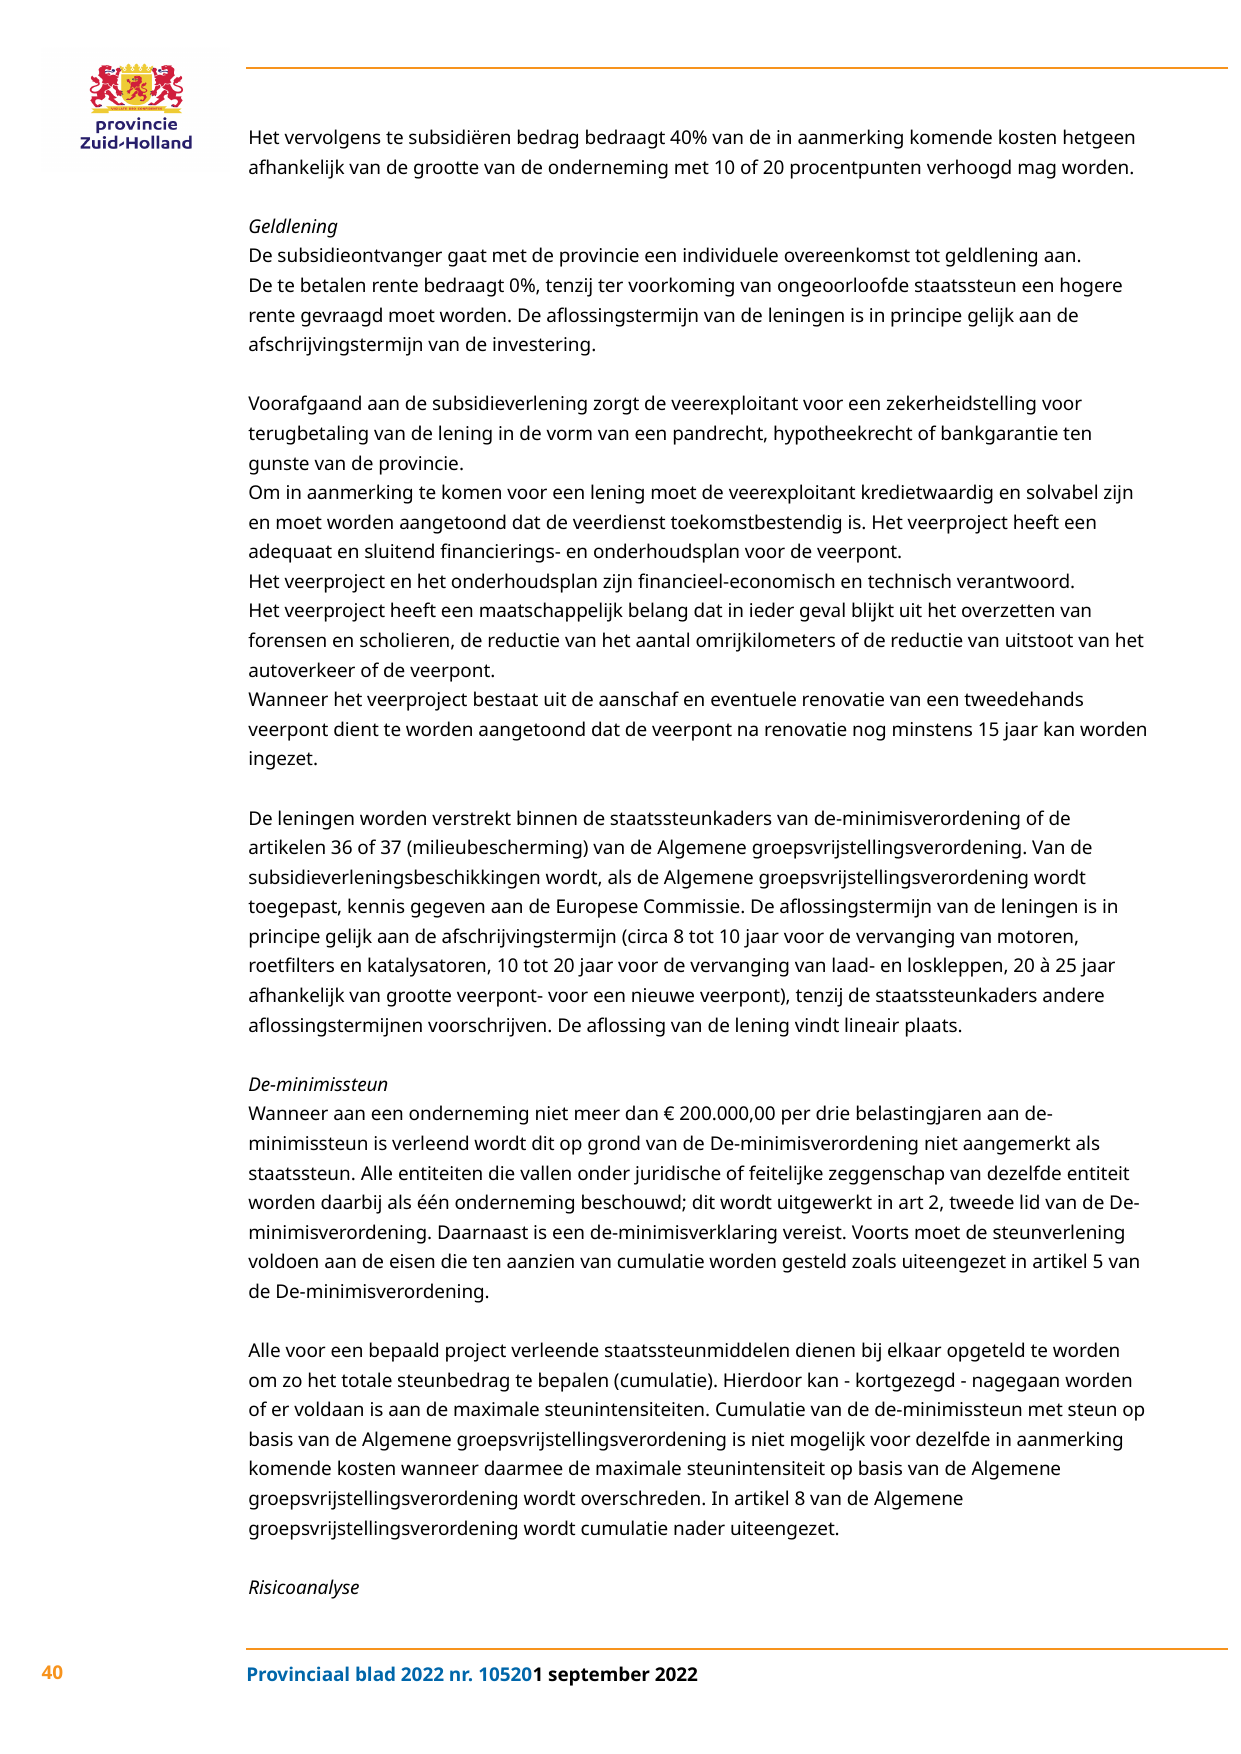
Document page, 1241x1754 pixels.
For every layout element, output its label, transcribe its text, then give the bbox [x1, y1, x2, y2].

text Wanneer het veerproject bestaat uit de aanschaf en eventuele renovatie van een tweedehands veerpont dient te worden aangetoond dat de veerpont na renovatie nog minstens 15 jaar kan worden ingezet. [248, 686, 1152, 771]
text Wanneer aan een onderneming niet meer dan € 200.000,00 per drie belastingjaren aan de-minimissteun is verleend wordt dit op grond van de De-minimisverordening niet aangemerkt als staatssteun. Alle entiteiten die vallen onder juridische of feitelijke zeggenschap van dezelfde entiteit worden daarbij als één onderneming beschouwd; dit wordt uitgewerkt in art 2, tweede lid van de De-minimisverordening. Daarnaast is een de-minimisverklaring vereist. Voorts moet de steunverlening voldoen aan de eisen die ten aanzien van cumulatie worden gesteld zoals uiteengezet in artikel 5 van de De-minimisverordening. [248, 1101, 1152, 1304]
text Voorafgaand aan de subsidieverlening zorgt de veerexploitant voor een zekerheidstelling voor terugbetaling van de lening in de vorm van een pandrecht, hypotheekrecht of bankgarantie ten gunste van de provincie. [248, 391, 1152, 476]
text Om in aanmerking te komen voor een lening moet de veerexploitant kredietwaardig en solvabel zijn en moet worden aangetoond dat de veerdienst toekomstbestendig is. Het veerproject heeft een adequaat en sluitend financierings- en onderhoudsplan voor de veerpont. [248, 479, 1152, 564]
text Het veerproject en het onderhoudsplan zijn financieel-economisch en technisch verantwoord. [248, 568, 1152, 594]
text Geldlening [248, 213, 1152, 239]
text Risicoanalyse [248, 1574, 1152, 1600]
text De te betalen rente bedraagt 0%, tenzij ter voorkoming van ongeoorloofde staatssteun een hogere rente gevraagd moet worden. De aflossingstermijn van de leningen is in principe gelijk aan de afschrijvingstermijn van de investering. [248, 272, 1152, 357]
text Het veerproject heeft een maatschappelijk belang dat in ieder geval blijkt uit het overzetten van forensen en scholieren, de reductie van het aantal omrijkilometers of de reductie van uitstoot van het autoverkeer of de veerpont. [248, 598, 1152, 683]
text De-minimissteun [248, 1071, 1152, 1097]
text Alle voor een bepaald project verleende staatssteunmiddelen dienen bij elkaar opgeteld te worden om zo het totale steunbedrag te bepalen (cumulatie). Hierdoor kan - kortgezegd - nagegaan worden of er voldaan is aan de maximale steunintensiteiten. Cumulatie van de de-minimissteun met steun op basis van de Algemene groepsvrijstellingsverordening is niet mogelijk voor dezelfde in aanmerking komende kosten wanneer daarmee de maximale steunintensiteit op basis van de Algemene groepsvrijstellingsverordening wordt overschreden. In artikel 8 van de Algemene groepsvrijstellingsverordening wordt cumulatie nader uiteengezet. [248, 1337, 1152, 1541]
text De leningen worden verstrekt binnen de staatssteunkaders van de-minimisverordening of de artikelen 36 of 37 (milieubescherming) van de Algemene groepsvrijstellingsverordening. Van de subsidieverleningsbeschikkingen wordt, als de Algemene groepsvrijstellingsverordening wordt toegepast, kennis gegeven aan de Europese Commissie. De aflossingstermijn van de leningen is in principe gelijk aan de afschrijvingstermijn (circa 8 tot 10 jaar voor de vervanging van motoren, roetfilters en katalysatoren, 10 tot 20 jaar voor de vervanging van laad- en loskleppen, 20 à 25 jaar afhankelijk van grootte veerpont- voor een nieuwe veerpont), tenzij de staatssteunkaders andere aflossingstermijnen voorschrijven. De aflossing van de lening vindt lineair plaats. [248, 805, 1152, 1038]
text Het vervolgens te subsidiëren bedrag bedraagt 40% van de in aanmerking komende kosten hetgeen afhankelijk van de grootte van de onderneming met 10 of 20 procentpunten verhoogd mag worden. [248, 124, 1152, 180]
text De subsidieontvanger gaat met de provincie een individuele overeenkomst tot geldlening aan. [248, 243, 1152, 268]
picture [41, 47, 231, 172]
